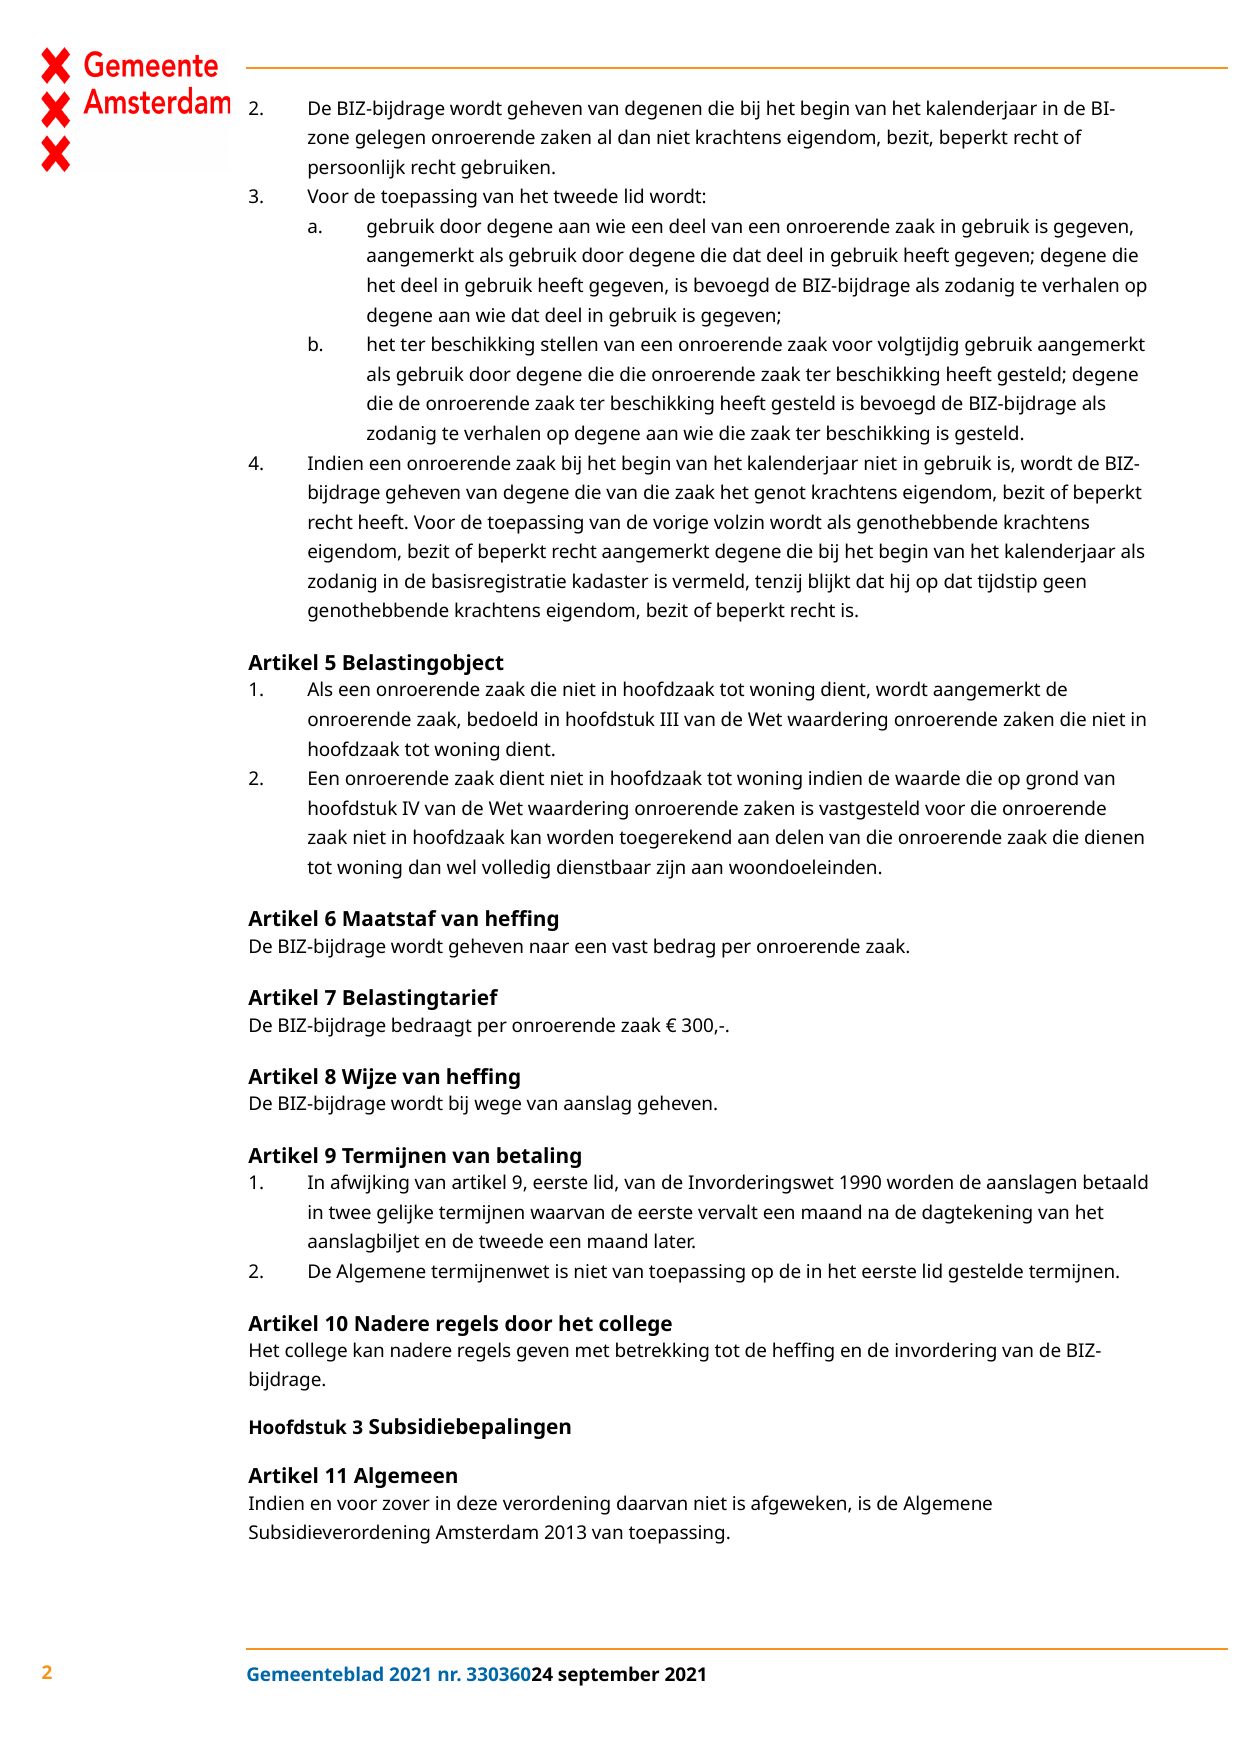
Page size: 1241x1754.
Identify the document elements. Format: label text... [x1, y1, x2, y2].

text De BIZ-bijdrage bedraagt per onroerende zaak € 300,-. [248, 1012, 1152, 1037]
list het ter beschikking stellen van een onroerende zaak voor volgtijdig gebruik aangemerkt als gebruik door degene die die onroerende zaak ter beschikking heeft gesteld; degene die de onroerende zaak ter beschikking heeft gesteld is bevoegd de BIZ-bijdrage als zodanig te verhalen op degene aan wie die zaak ter beschikking is gesteld. [307, 331, 1152, 446]
text De BIZ-bijdrage wordt bij wege van aanslag geheven. [248, 1091, 1152, 1116]
list In afwijking van artikel 9, eerste lid, van de Invorderingswet 1990 worden de aanslagen betaald in twee gelijke termijnen waarvan de eerste vervalt een maand na de dagtekening van het aanslagbiljet en de tweede een maand later. [248, 1169, 1152, 1254]
text Hoofdstuk 3 Subsidiebepalingen [248, 1412, 1152, 1441]
list De Algemene termijnenwet is niet van toepassing op de in het eerste lid gestelde termijnen. [248, 1258, 1152, 1284]
text Artikel 7 Belastingtarief [248, 983, 1152, 1012]
text Het college kan nadere regels geven met betrekking tot de heffing en de invordering van de BIZ-bijdrage. [248, 1337, 1152, 1392]
text Artikel 9 Termijnen van betaling [248, 1141, 1152, 1169]
list Als een onroerende zaak die niet in hoofdzaak tot woning dient, wordt aangemerkt de onroerende zaak, bedoeld in hoofdstuk III van de Wet waardering onroerende zaken die niet in hoofdzaak tot woning dient. [248, 677, 1152, 761]
list gebruik door degene aan wie een deel van een onroerende zaak in gebruik is gegeven, aangemerkt als gebruik door degene die dat deel in gebruik heeft gegeven; degene die het deel in gebruik heeft gegeven, is bevoegd de BIZ-bijdrage als zodanig te verhalen op degene aan wie dat deel in gebruik is gegeven; [307, 213, 1152, 328]
text Artikel 11 Algemeen [248, 1462, 1152, 1490]
text Artikel 6 Maatstaf van heffing [248, 904, 1152, 933]
text Indien en voor zover in deze verordening daarvan niet is afgeweken, is de Algemene Subsidieverordening Amsterdam 2013 van toepassing. [248, 1490, 1152, 1545]
text Artikel 10 Nadere regels door het college [248, 1309, 1152, 1337]
text Artikel 8 Wijze van heffing [248, 1062, 1152, 1091]
picture [41, 47, 231, 172]
list Een onroerende zaak dient niet in hoofdzaak tot woning indien de waarde die op grond van hoofdstuk IV van de Wet waardering onroerende zaken is vastgesteld voor die onroerende zaak niet in hoofdzaak kan worden toegerekend aan delen van die onroerende zaak die dienen tot woning dan wel volledig dienstbaar zijn aan woondoeleinden. [248, 765, 1152, 880]
list Voor de toepassing van het tweede lid wordt: [248, 183, 1152, 209]
list Indien een onroerende zaak bij het begin van het kalenderjaar niet in gebruik is, wordt de BIZ-bijdrage geheven van degene die van die zaak het genot krachtens eigendom, bezit of beperkt recht heeft. Voor de toepassing van de vorige volzin wordt als genothebbende krachtens eigendom, bezit of beperkt recht aangemerkt degene die bij het begin van het kalenderjaar als zodanig in de basisregistratie kadaster is vermeld, tenzij blijkt dat hij op dat tijdstip geen genothebbende krachtens eigendom, bezit of beperkt recht is. [248, 450, 1152, 623]
text Artikel 5 Belastingobject [248, 648, 1152, 677]
text De BIZ-bijdrage wordt geheven naar een vast bedrag per onroerende zaak. [248, 933, 1152, 959]
list De BIZ-bijdrage wordt geheven van degenen die bij het begin van het kalenderjaar in de BI-zone gelegen onroerende zaken al dan niet krachtens eigendom, bezit, beperkt recht of persoonlijk recht gebruiken. [248, 95, 1152, 180]
